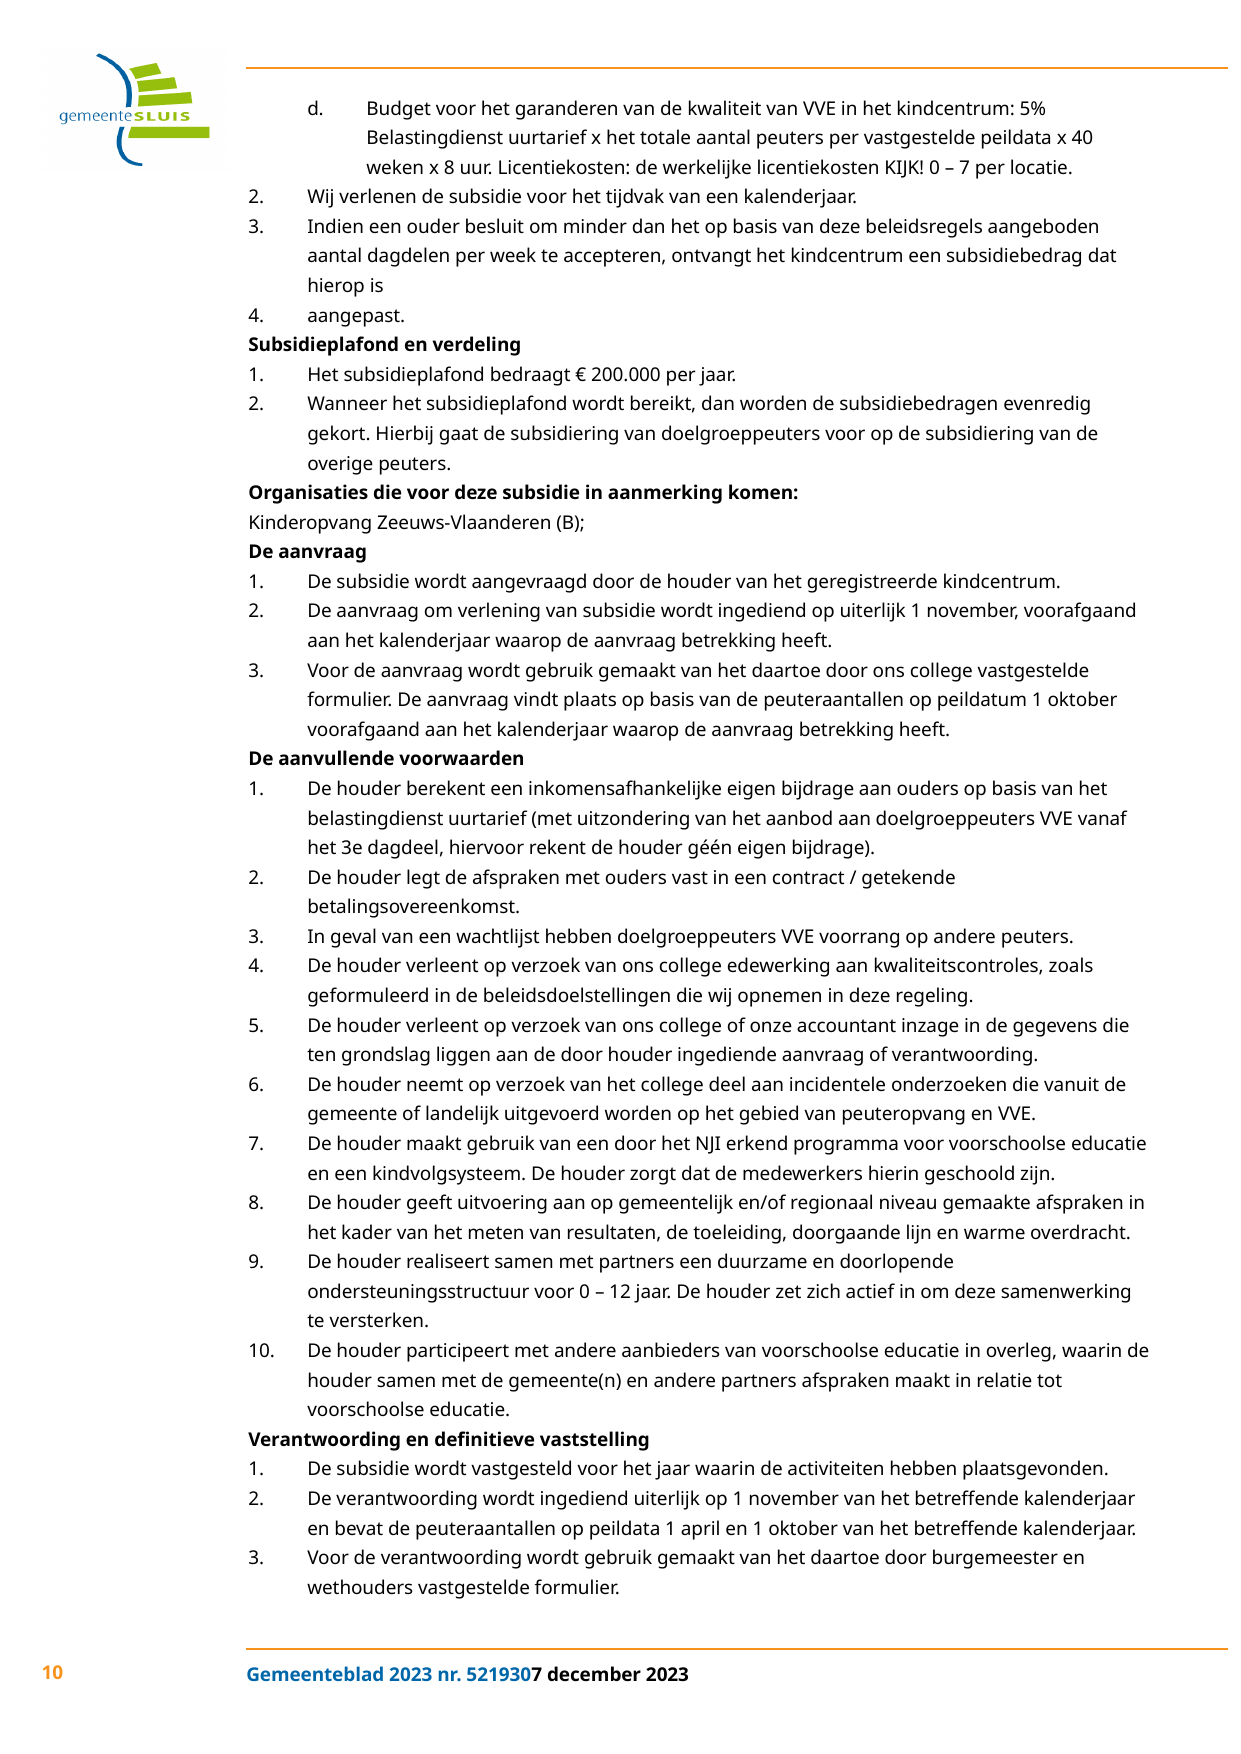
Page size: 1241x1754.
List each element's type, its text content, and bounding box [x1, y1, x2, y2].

picture [41, 47, 231, 172]
list Budget voor het garanderen van de kwaliteit van VVE in het kindcentrum: 5% Belastingdienst uurtarief x het totale aantal peuters per vastgestelde peildata x 40 weken x 8 uur. Licentiekosten: de werkelijke licentiekosten KIJK! 0 – 7 per locatie. [307, 95, 1152, 180]
text Subsidieplafond en verdeling [248, 331, 1152, 357]
list Wij verlenen de subsidie voor het tijdvak van een kalenderjaar. [248, 183, 1152, 209]
list De houder verleent op verzoek van ons college edewerking aan kwaliteitscontroles, zoals geformuleerd in de beleidsdoelstellingen die wij opnemen in deze regeling. [248, 953, 1152, 1008]
list De verantwoording wordt ingediend uiterlijk op 1 november van het betreffende kalenderjaar en bevat de peuteraantallen op peildata 1 april en 1 oktober van het betreffende kalenderjaar. [248, 1485, 1152, 1541]
list De houder berekent een inkomensafhankelijke eigen bijdrage aan ouders op basis van het belastingdienst uurtarief (met uitzondering van het aanbod aan doelgroeppeuters VVE vanaf het 3e dagdeel, hiervoor rekent de houder géén eigen bijdrage). [248, 775, 1152, 860]
list De houder maakt gebruik van een door het NJI erkend programma voor voorschoolse educatie en een kindvolgsysteem. De houder zorgt dat de medewerkers hierin geschoold zijn. [248, 1130, 1152, 1186]
list De houder participeert met andere aanbieders van voorschoolse educatie in overleg, waarin de houder samen met de gemeente(n) en andere partners afspraken maakt in relatie tot voorschoolse educatie. [248, 1337, 1152, 1422]
list De houder legt de afspraken met ouders vast in een contract / getekende betalingsovereenkomst. [248, 864, 1152, 919]
list De aanvraag om verlening van subsidie wordt ingediend op uiterlijk 1 november, voorafgaand aan het kalenderjaar waarop de aanvraag betrekking heeft. [248, 598, 1152, 653]
list De subsidie wordt vastgesteld voor het jaar waarin de activiteiten hebben plaatsgevonden. [248, 1456, 1152, 1481]
text De aanvraag [248, 538, 1152, 564]
text De aanvullende voorwaarden [248, 746, 1152, 771]
list De houder realiseert samen met partners een duurzame en doorlopende ondersteuningsstructuur voor 0 – 12 jaar. De houder zet zich actief in om deze samenwerking te versterken. [248, 1248, 1152, 1333]
text Organisaties die voor deze subsidie in aanmerking komen: [248, 479, 1152, 505]
list De houder neemt op verzoek van het college deel aan incidentele onderzoeken die vanuit de gemeente of landelijk uitgevoerd worden op het gebied van peuteropvang en VVE. [248, 1071, 1152, 1126]
list In geval van een wachtlijst hebben doelgroeppeuters VVE voorrang op andere peuters. [248, 923, 1152, 949]
list De houder geeft uitvoering aan op gemeentelijk en/of regionaal niveau gemaakte afspraken in het kader van het meten van resultaten, de toeleiding, doorgaande lijn en warme overdracht. [248, 1189, 1152, 1245]
list De houder verleent op verzoek van ons college of onze accountant inzage in de gegevens die ten grondslag liggen aan de door houder ingediende aanvraag of verantwoording. [248, 1012, 1152, 1067]
text Kinderopvang Zeeuws-Vlaanderen (B); [248, 509, 1152, 535]
text Verantwoording en definitieve vaststelling [248, 1426, 1152, 1452]
list Voor de aanvraag wordt gebruik gemaakt van het daartoe door ons college vastgestelde formulier. De aanvraag vindt plaats op basis van de peuteraantallen op peildatum 1 oktober voorafgaand aan het kalenderjaar waarop de aanvraag betrekking heeft. [248, 657, 1152, 742]
list Wanneer het subsidieplafond wordt bereikt, dan worden de subsidiebedragen evenredig gekort. Hierbij gaat de subsidiering van doelgroeppeuters voor op de subsidiering van de overige peuters. [248, 391, 1152, 476]
list Indien een ouder besluit om minder dan het op basis van deze beleidsregels aangeboden aantal dagdelen per week te accepteren, ontvangt het kindcentrum een subsidiebedrag dat hierop is [248, 213, 1152, 298]
list De subsidie wordt aangevraagd door de houder van het geregistreerde kindcentrum. [248, 568, 1152, 594]
list Voor de verantwoording wordt gebruik gemaakt van het daartoe door burgemeester en wethouders vastgestelde formulier. [248, 1544, 1152, 1600]
list Het subsidieplafond bedraagt € 200.000 per jaar. [248, 361, 1152, 387]
list aangepast. [248, 302, 1152, 328]
